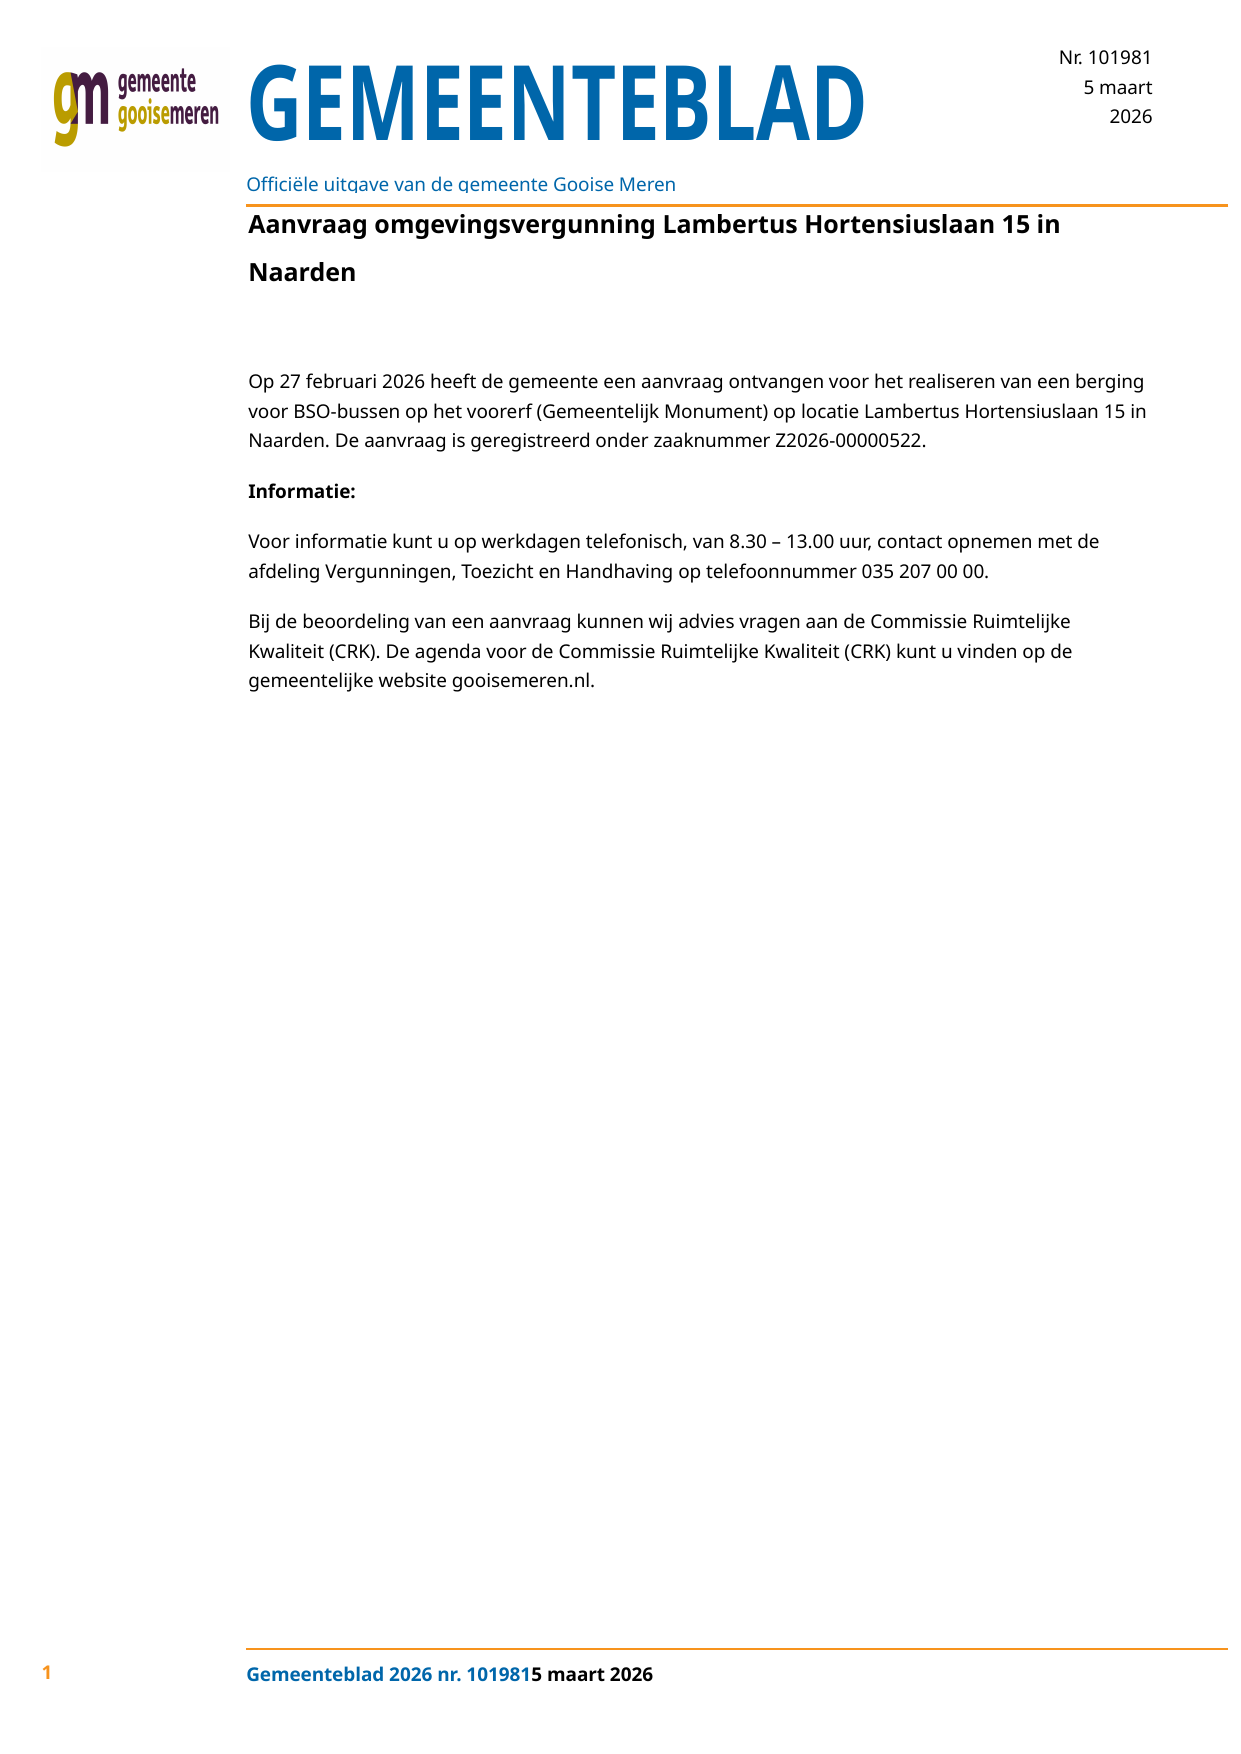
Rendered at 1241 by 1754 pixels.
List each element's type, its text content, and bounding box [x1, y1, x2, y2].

text Voor informatie kunt u op werkdagen telefonisch, van 8.30 – 13.00 uur, contact opnemen met de afdeling Vergunningen, Toezicht en Handhaving op telefoonnummer 035 207 00 00. [248, 528, 1152, 584]
picture [41, 47, 231, 172]
text Bij de beoordeling van een aanvraag kunnen wij advies vragen aan de Commissie Ruimtelijke Kwaliteit (CRK). De agenda voor de Commissie Ruimtelijke Kwaliteit (CRK) kunt u vinden op de gemeentelijke website gooisemeren.nl. [248, 608, 1152, 693]
text Aanvraag omgevingsvergunning Lambertus Hortensiuslaan 15 in Naarden [248, 207, 1152, 288]
text Op 27 februari 2026 heeft de gemeente een aanvraag ontvangen voor het realiseren van een berging voor BSO-bussen op het voorerf (Gemeentelijk Monument) op locatie Lambertus Hortensiuslaan 15 in Naarden. De aanvraag is geregistreerd onder zaaknummer Z2026-00000522. [248, 368, 1152, 453]
text Informatie: [248, 478, 1152, 504]
